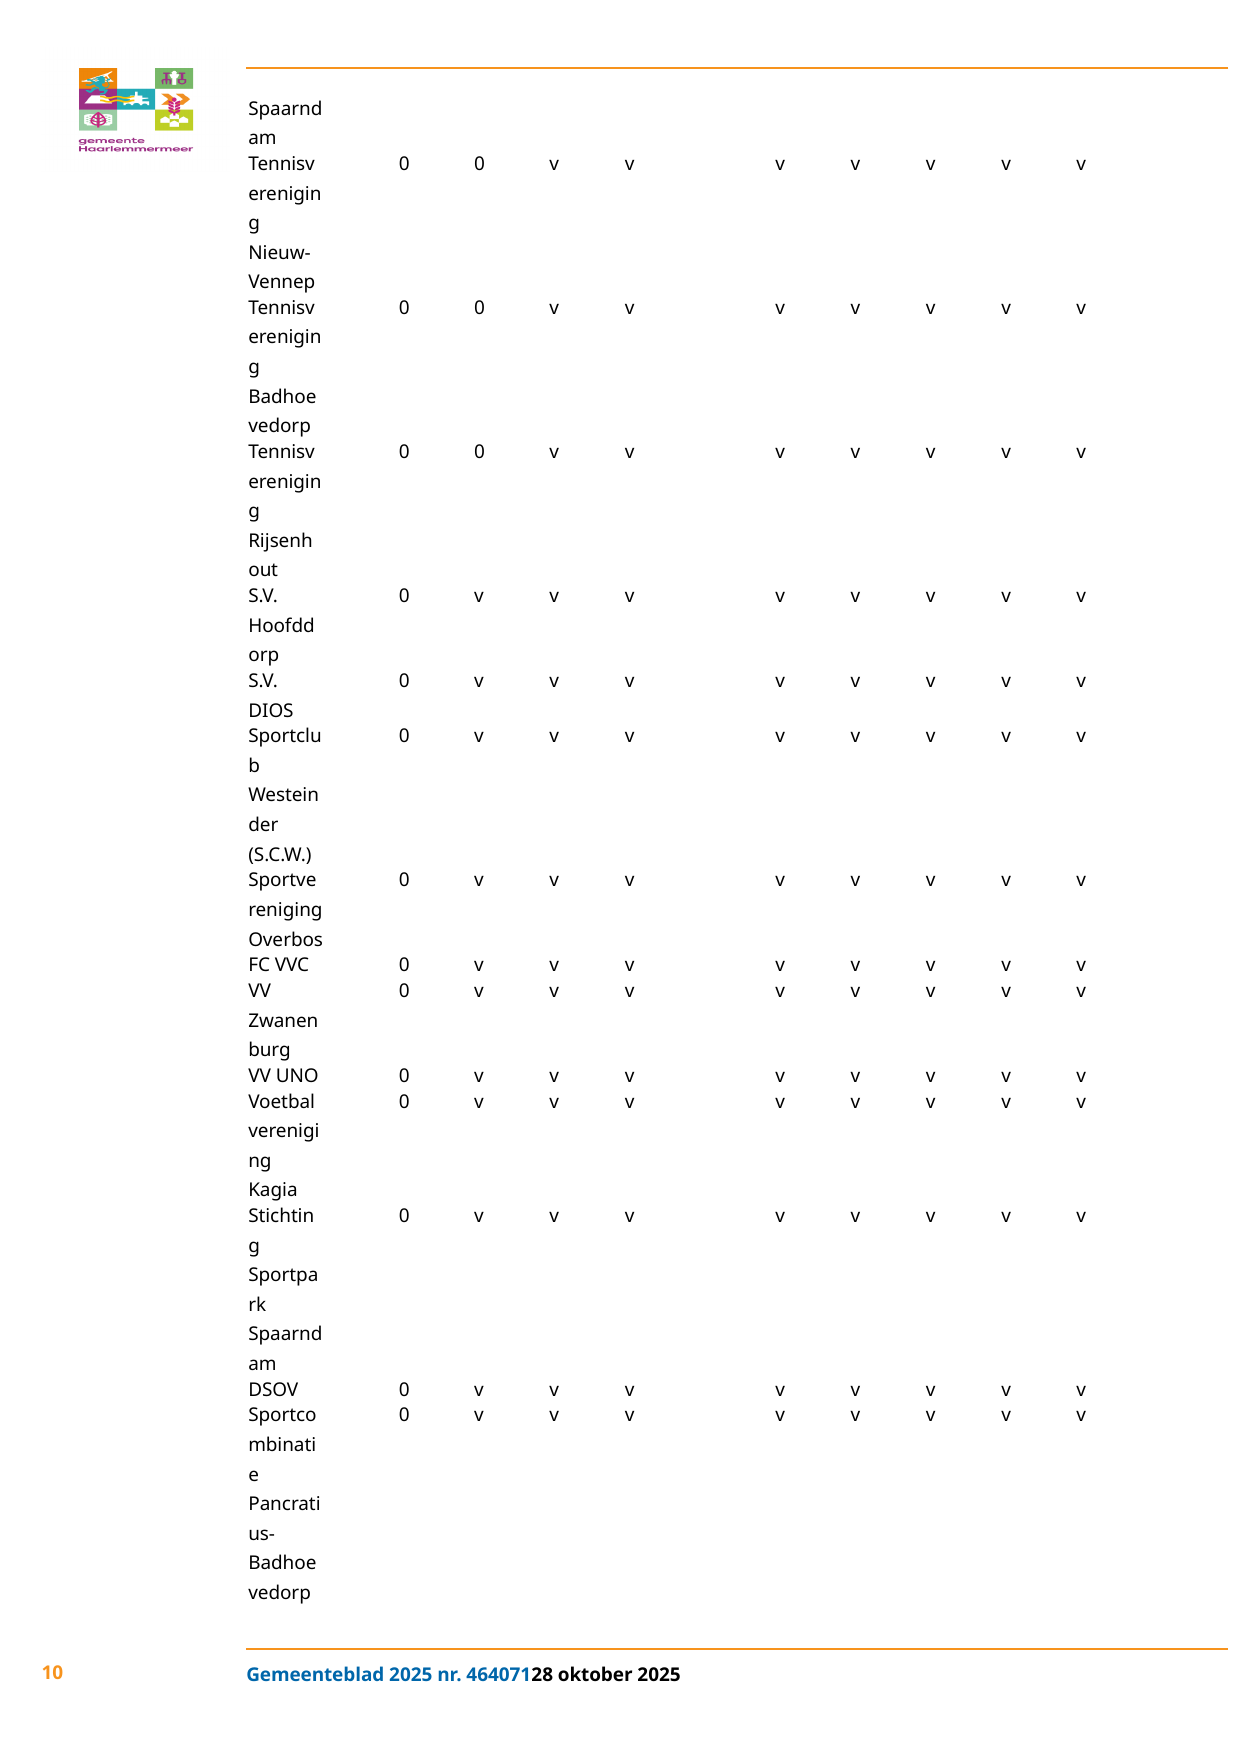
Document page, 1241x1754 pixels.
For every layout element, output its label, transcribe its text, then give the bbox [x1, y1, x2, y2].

table_cell 0 [399, 951, 474, 977]
table_cell v [926, 1062, 1001, 1088]
table_cell [323, 1062, 398, 1088]
table_cell v [549, 867, 624, 951]
table_cell v [926, 150, 1001, 294]
table_cell 0 [399, 723, 474, 867]
table_cell [700, 977, 775, 1062]
table_cell [323, 951, 398, 977]
table_cell 0 [399, 438, 474, 582]
table_cell v [474, 1202, 549, 1376]
table_cell v [625, 1376, 700, 1402]
table_cell [474, 95, 549, 150]
table_cell v [1001, 667, 1076, 722]
table_cell S.V. Hoofddorp [248, 582, 323, 667]
table_cell v [1076, 951, 1152, 977]
table_cell [700, 951, 775, 977]
table_cell v [474, 977, 549, 1062]
table_cell v [1076, 1062, 1152, 1088]
table_cell v [474, 582, 549, 667]
table_cell 0 [399, 977, 474, 1062]
table_cell v [850, 1062, 926, 1088]
table_cell [323, 723, 398, 867]
table_cell v [474, 951, 549, 977]
table_cell v [1001, 582, 1076, 667]
table_cell Voetbalvereniging Kagia [248, 1088, 323, 1202]
table_cell [323, 150, 398, 294]
table_cell v [926, 667, 1001, 722]
table_cell 0 [399, 1088, 474, 1202]
table_cell v [549, 1088, 624, 1202]
table_cell v [1076, 867, 1152, 951]
table_cell v [850, 1202, 926, 1376]
table_cell v [474, 667, 549, 722]
table_cell v [775, 1376, 850, 1402]
table_cell VV UNO [248, 1062, 323, 1088]
table_cell v [625, 867, 700, 951]
table_cell v [1076, 150, 1152, 294]
table_cell v [926, 1088, 1001, 1202]
table_cell v [850, 867, 926, 951]
table_cell v [926, 1376, 1001, 1402]
table_cell v [1076, 1376, 1152, 1402]
table_cell v [549, 951, 624, 977]
table_cell Stichting Sportpark Spaarndam [248, 1202, 323, 1376]
table_cell v [775, 294, 850, 438]
table_cell v [1001, 977, 1076, 1062]
table_cell 0 [399, 867, 474, 951]
table_cell v [775, 723, 850, 867]
table_cell [323, 294, 398, 438]
table_cell v [1001, 1202, 1076, 1376]
table_cell v [775, 1088, 850, 1202]
table_cell v [775, 867, 850, 951]
table_cell [323, 977, 398, 1062]
table_cell [775, 95, 850, 150]
table_cell v [549, 1402, 624, 1605]
table_cell Tennisvereniging Badhoevedorp [248, 294, 323, 438]
table_cell Tennisvereniging Rijsenhout [248, 438, 323, 582]
table_cell v [850, 150, 926, 294]
table_cell [323, 95, 398, 150]
table_cell v [775, 1062, 850, 1088]
table_cell [323, 1088, 398, 1202]
table_cell [850, 95, 926, 150]
table_cell [323, 1402, 398, 1605]
table_cell v [1001, 1376, 1076, 1402]
table_cell v [926, 977, 1001, 1062]
table_cell [700, 95, 775, 150]
table_cell v [474, 1088, 549, 1202]
table_cell [549, 95, 624, 150]
table_cell FC VVC [248, 951, 323, 977]
table_cell [700, 867, 775, 951]
table_cell [700, 1202, 775, 1376]
table_cell v [549, 667, 624, 722]
table_cell v [775, 977, 850, 1062]
table_cell v [474, 723, 549, 867]
table_cell v [625, 1062, 700, 1088]
table_cell v [625, 977, 700, 1062]
table_cell 0 [399, 150, 474, 294]
table_cell v [625, 1088, 700, 1202]
table_cell v [850, 667, 926, 722]
table_cell v [850, 977, 926, 1062]
table_cell v [1001, 294, 1076, 438]
table_cell v [775, 667, 850, 722]
table_cell v [1076, 977, 1152, 1062]
table_cell v [1076, 1088, 1152, 1202]
table_cell v [926, 582, 1001, 667]
table_cell [700, 438, 775, 582]
table_cell Sportvereniging Overbos [248, 867, 323, 951]
table_cell v [926, 294, 1001, 438]
table_cell v [1076, 1402, 1152, 1605]
table_cell v [926, 951, 1001, 977]
table_cell v [926, 1202, 1001, 1376]
table_cell v [775, 438, 850, 582]
table_cell v [1001, 723, 1076, 867]
table_cell v [1076, 438, 1152, 582]
table_cell 0 [399, 667, 474, 722]
table_cell v [625, 294, 700, 438]
table_cell [1001, 95, 1076, 150]
table_cell v [474, 1402, 549, 1605]
table_cell [323, 438, 398, 582]
table_cell [700, 582, 775, 667]
table_cell v [926, 1402, 1001, 1605]
table_cell Tennisvereniging Nieuw-Vennep [248, 150, 323, 294]
table_cell v [926, 438, 1001, 582]
table_cell v [549, 1062, 624, 1088]
table_cell v [625, 150, 700, 294]
table_cell v [625, 582, 700, 667]
table_cell v [850, 1402, 926, 1605]
table_cell v [926, 867, 1001, 951]
table_cell v [1001, 1088, 1076, 1202]
table_cell v [1001, 867, 1076, 951]
table_cell [399, 95, 474, 150]
table_cell v [474, 1376, 549, 1402]
table_cell VV Zwanenburg [248, 977, 323, 1062]
table_cell 0 [399, 582, 474, 667]
table_cell v [625, 951, 700, 977]
table_cell [323, 667, 398, 722]
table_cell 0 [399, 294, 474, 438]
table_cell v [625, 438, 700, 582]
table_cell v [474, 1062, 549, 1088]
table_cell v [1001, 951, 1076, 977]
table_cell v [625, 723, 700, 867]
table_cell 0 [399, 1376, 474, 1402]
table_cell [323, 1376, 398, 1402]
table_cell Sportcombinatie Pancratius- Badhoevedorp [248, 1402, 323, 1605]
table_cell 0 [399, 1062, 474, 1088]
table_cell [700, 723, 775, 867]
table_cell v [549, 150, 624, 294]
table_cell [700, 1402, 775, 1605]
table_cell [926, 95, 1001, 150]
table_cell [1076, 95, 1152, 150]
table_cell v [1001, 438, 1076, 582]
table_cell v [1076, 582, 1152, 667]
table_cell v [549, 977, 624, 1062]
table_cell v [850, 294, 926, 438]
table_cell [323, 1202, 398, 1376]
table_cell 0 [399, 1402, 474, 1605]
table_cell v [850, 438, 926, 582]
table_cell [700, 150, 775, 294]
table_cell v [1076, 1202, 1152, 1376]
table_cell v [549, 582, 624, 667]
table_cell 0 [474, 294, 549, 438]
table_cell v [1076, 723, 1152, 867]
table_cell v [625, 1402, 700, 1605]
table_cell v [1076, 294, 1152, 438]
table_cell v [850, 723, 926, 867]
table_cell v [926, 723, 1001, 867]
table_cell v [775, 1402, 850, 1605]
table_cell [700, 294, 775, 438]
table_cell v [850, 1088, 926, 1202]
table_cell v [1001, 1402, 1076, 1605]
table_cell v [850, 582, 926, 667]
table_cell v [1076, 667, 1152, 722]
table_cell v [775, 150, 850, 294]
table_cell 0 [399, 1202, 474, 1376]
table_cell [323, 867, 398, 951]
table_cell [700, 667, 775, 722]
table_cell v [850, 951, 926, 977]
table_cell v [1001, 1062, 1076, 1088]
table_cell [323, 582, 398, 667]
table_cell [625, 95, 700, 150]
table_cell v [625, 1202, 700, 1376]
table_cell v [549, 1202, 624, 1376]
table_cell v [474, 867, 549, 951]
table_cell v [549, 1376, 624, 1402]
table_cell v [549, 438, 624, 582]
table_cell v [775, 1202, 850, 1376]
table_cell v [1001, 150, 1076, 294]
table_cell 0 [474, 438, 549, 582]
table_cell v [625, 667, 700, 722]
table_cell 0 [474, 150, 549, 294]
table_cell v [549, 723, 624, 867]
table_cell [700, 1376, 775, 1402]
table_cell [700, 1088, 775, 1202]
table_cell [700, 1062, 775, 1088]
table_cell v [775, 951, 850, 977]
table_cell v [775, 582, 850, 667]
table_cell Sportclub Westeinder (S.C.W.) [248, 723, 323, 867]
table_cell Spaarndam [248, 95, 323, 150]
table_cell DSOV [248, 1376, 323, 1402]
picture [41, 47, 231, 172]
table_cell S.V. DIOS [248, 667, 323, 722]
table_cell v [549, 294, 624, 438]
table_cell v [850, 1376, 926, 1402]
